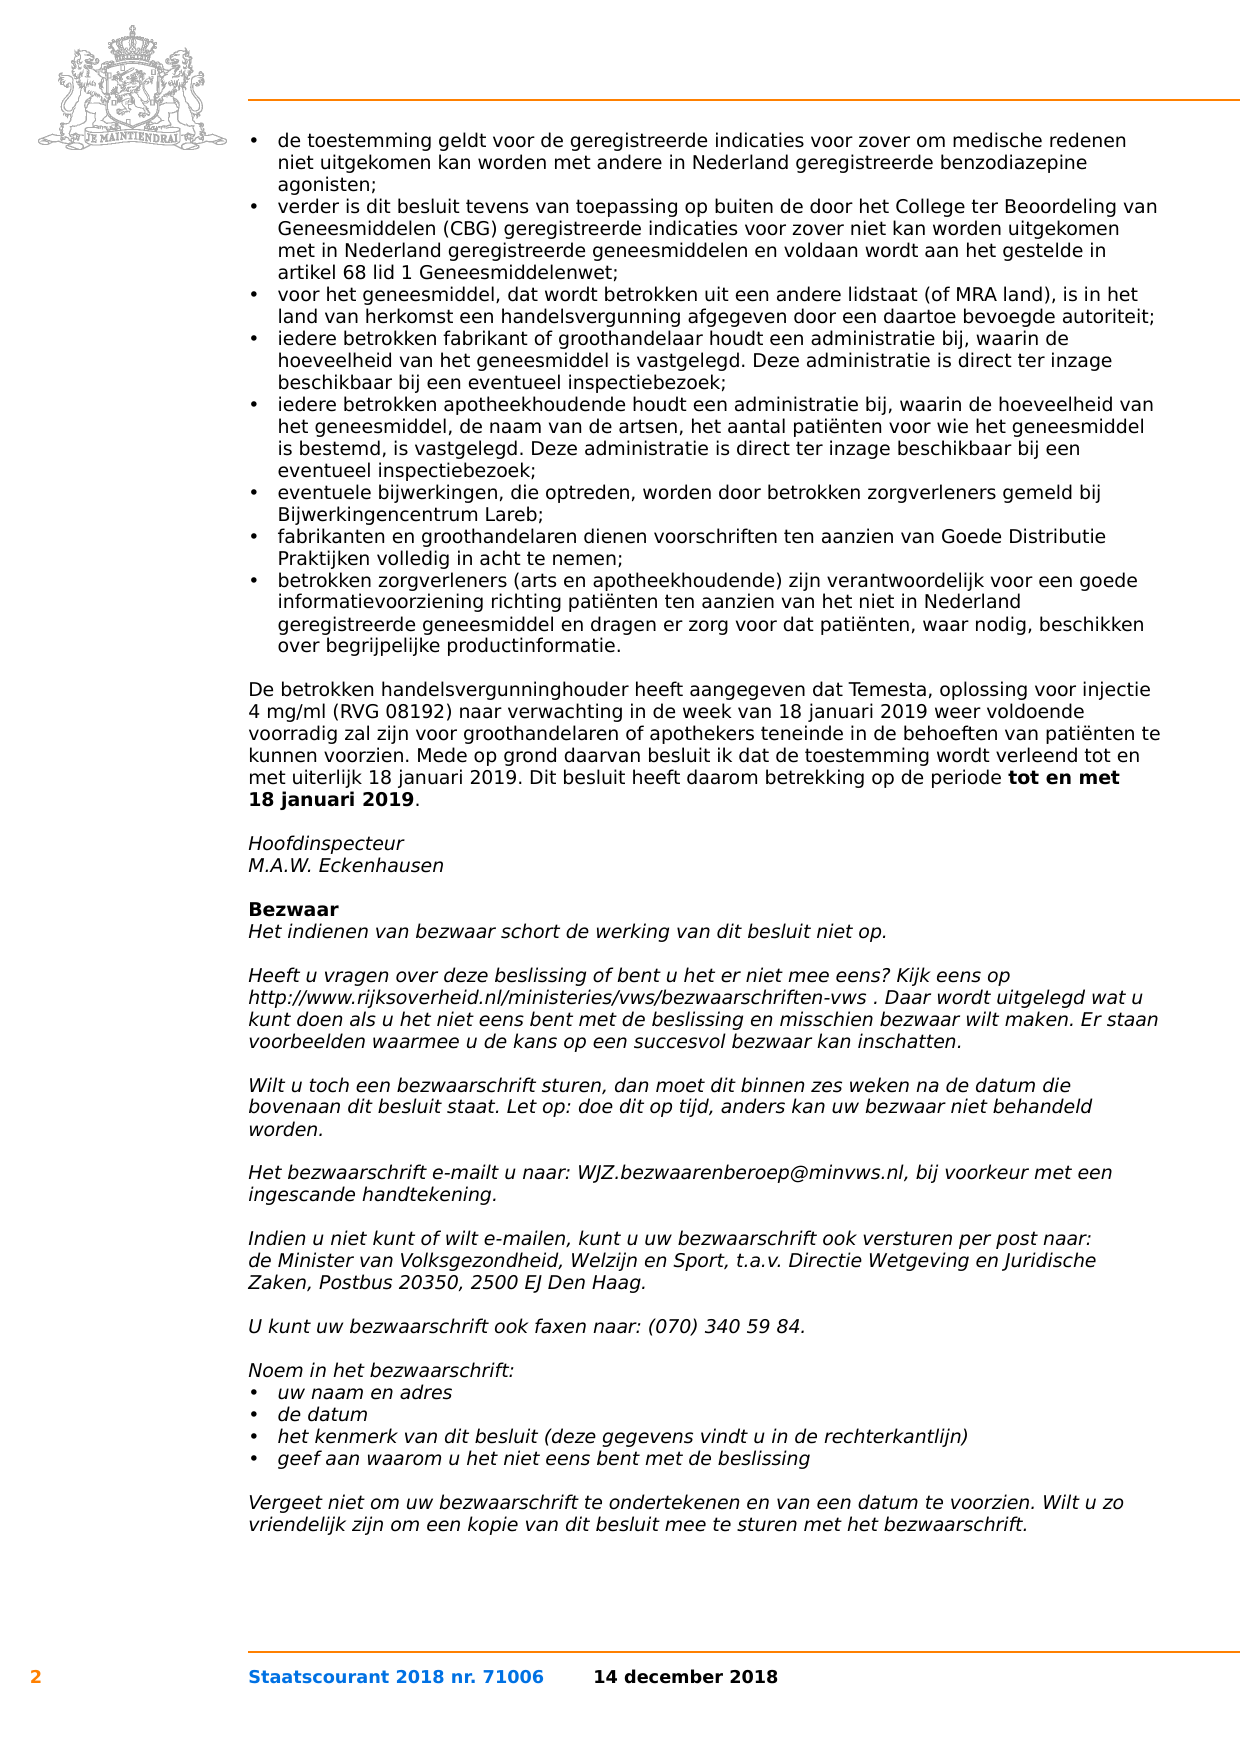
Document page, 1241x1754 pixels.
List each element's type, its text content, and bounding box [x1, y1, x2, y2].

text Het bezwaarschrift e-mailt u naar: WJZ.bezwaarenberoep@minvws.nl, bij voorkeur met een ingescande handtekening. [248, 1162, 1163, 1206]
text • eventuele bijwerkingen, die optreden, worden door betrokken zorgverleners gemeld bij Bijwerkingencentrum Lareb; [248, 482, 1163, 526]
text Hoofdinspecteur M.A.W. Eckenhausen [248, 833, 1163, 877]
text • voor het geneesmiddel, dat wordt betrokken uit een andere lidstaat (of MRA land), is in het land van herkomst een handelsvergunning afgegeven door een daartoe bevoegde autoriteit; [248, 284, 1163, 328]
text • het kenmerk van dit besluit (deze gegevens vindt u in de rechterkantlijn) [248, 1426, 1163, 1448]
text Noem in het bezwaarschrift: [248, 1360, 1163, 1382]
text • de datum [248, 1404, 1163, 1426]
text Indien u niet kunt of wilt e-mailen, kunt u uw bezwaarschrift ook versturen per post naar: [248, 1228, 1163, 1250]
text de Minister van Volksgezondheid, Welzijn en Sport, t.a.v. Directie Wetgeving en Juridische Zaken, Postbus 20350, 2500 EJ Den Haag. [248, 1250, 1163, 1294]
text Vergeet niet om uw bezwaarschrift te ondertekenen en van een datum te voorzien. Wilt u zo vriendelijk zijn om een kopie van dit besluit mee te sturen met het bezwaarschrift. [248, 1492, 1163, 1536]
text • iedere betrokken apotheekhoudende houdt een administratie bij, waarin de hoeveelheid van het geneesmiddel, de naam van de artsen, het aantal patiënten voor wie het geneesmiddel is bestemd, is vastgelegd. Deze administratie is direct ter inzage beschikbaar bij een eventueel inspectiebezoek; [248, 394, 1163, 482]
text • geef aan waarom u het niet eens bent met de beslissing [248, 1448, 1163, 1470]
text Bezwaar [248, 899, 1163, 921]
text • fabrikanten en groothandelaren dienen voorschriften ten aanzien van Goede Distributie Praktijken volledig in acht te nemen; [248, 526, 1163, 569]
text Heeft u vragen over deze beslissing of bent u het er niet mee eens? Kijk eens op http://www.rijksoverheid.nl/ministeries/vws/bezwaarschriften-vws . Daar wordt uitgelegd wat u kunt doen als u het niet eens bent met de beslissing en misschien bezwaar wilt maken. Er staan voorbeelden waarmee u de kans op een succesvol bezwaar kan inschatten. [248, 965, 1163, 1053]
text • betrokken zorgverleners (arts en apotheekhoudende) zijn verantwoordelijk voor een goede informatievoorziening richting patiënten ten aanzien van het niet in Nederland geregistreerde geneesmiddel en dragen er zorg voor dat patiënten, waar nodig, beschikken over begrijpelijke productinformatie. [248, 569, 1163, 657]
text • iedere betrokken fabrikant of groothandelaar houdt een administratie bij, waarin de hoeveelheid van het geneesmiddel is vastgelegd. Deze administratie is direct ter inzage beschikbaar bij een eventueel inspectiebezoek; [248, 328, 1163, 394]
text Het indienen van bezwaar schort de werking van dit besluit niet op. [248, 921, 1163, 943]
text • de toestemming geldt voor de geregistreerde indicaties voor zover om medische redenen niet uitgekomen kan worden met andere in Nederland geregistreerde benzodiazepine agonisten; [248, 130, 1163, 196]
text • verder is dit besluit tevens van toepassing op buiten de door het College ter Beoordeling van Geneesmiddelen (CBG) geregistreerde indicaties voor zover niet kan worden uitgekomen met in Nederland geregistreerde geneesmiddelen en voldaan wordt aan het gestelde in artikel 68 lid 1 Geneesmiddelenwet; [248, 196, 1163, 284]
text De betrokken handelsvergunninghouder heeft aangegeven dat Temesta, oplossing voor injectie 4 mg/ml (RVG 08192) naar verwachting in de week van 18 januari 2019 weer voldoende voorradig zal zijn voor groothandelaren of apothekers teneinde in de behoeften van patiënten te kunnen voorzien. Mede op grond daarvan besluit ik dat de toestemming wordt verleend tot en met uiterlijk 18 januari 2019. Dit besluit heeft daarom betrekking op de periode tot en met 18 januari 2019. [248, 679, 1163, 811]
text U kunt uw bezwaarschrift ook faxen naar: (070) 340 59 84. [248, 1316, 1163, 1338]
text Wilt u toch een bezwaarschrift sturen, dan moet dit binnen zes weken na de datum die bovenaan dit besluit staat. Let op: doe dit op tijd, anders kan uw bezwaar niet behandeld worden. [248, 1074, 1163, 1140]
picture [38, 25, 227, 150]
text • uw naam en adres [248, 1382, 1163, 1404]
